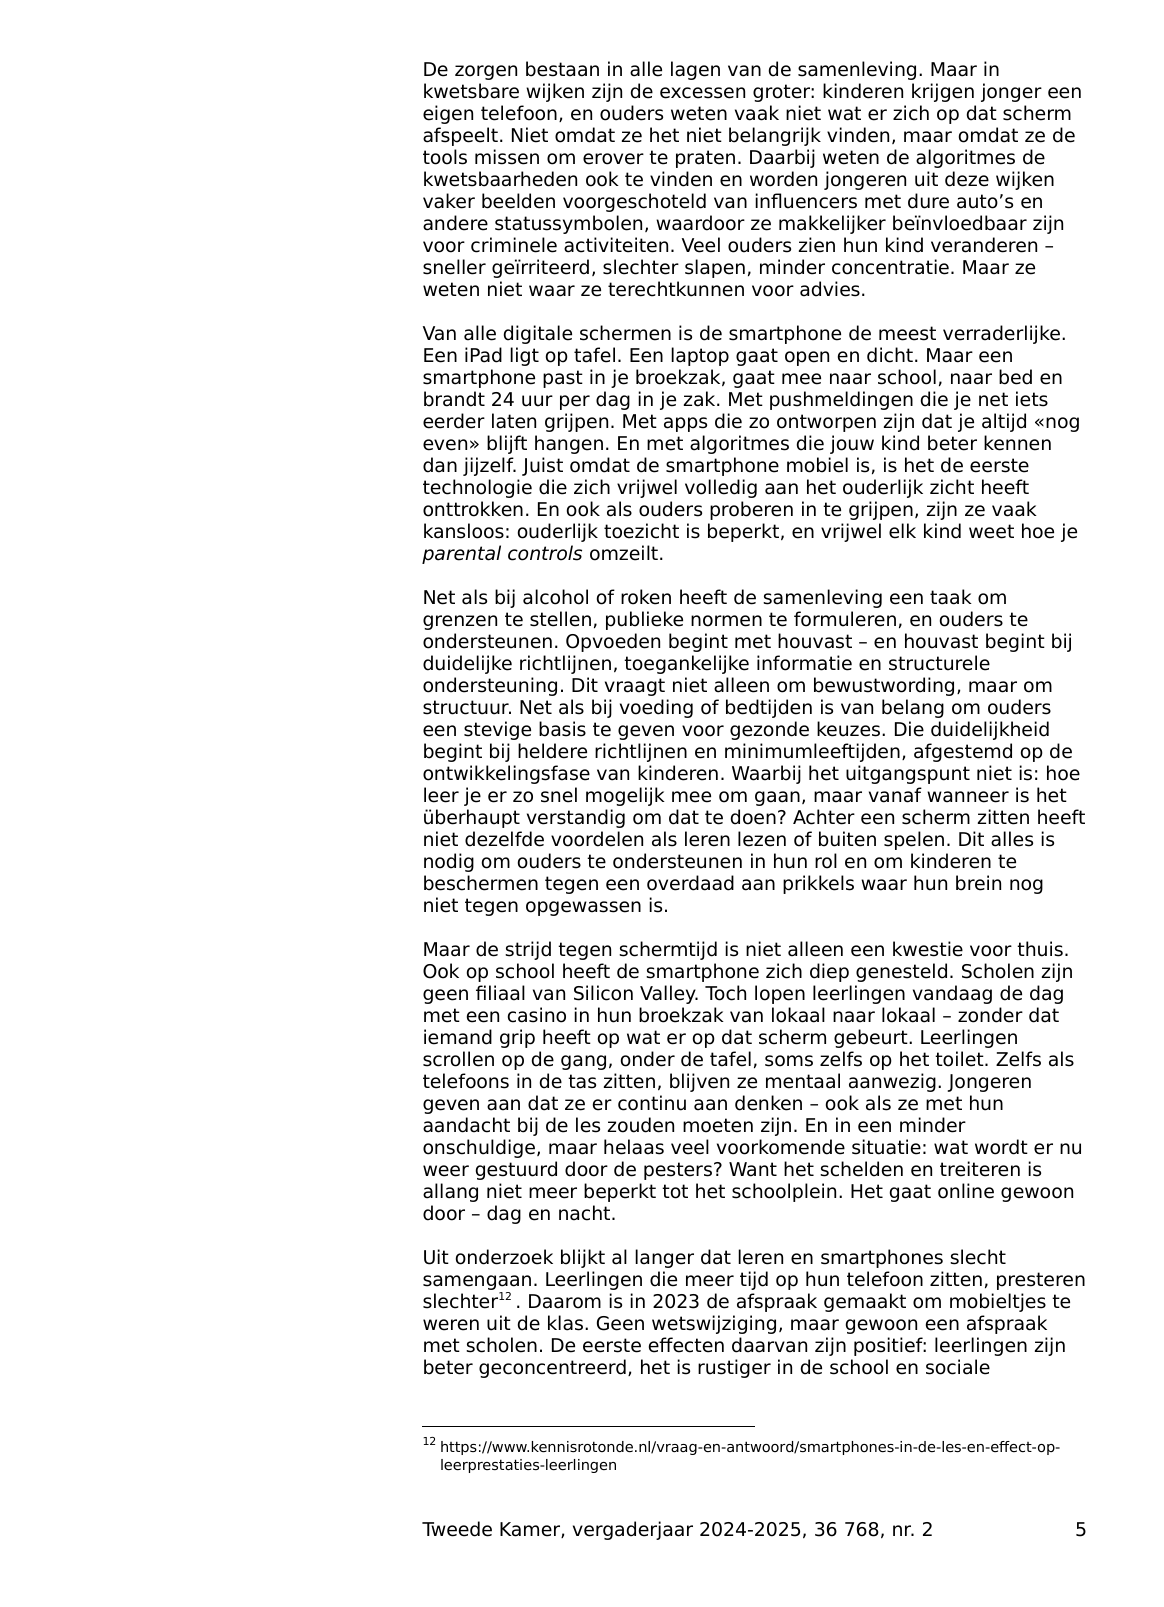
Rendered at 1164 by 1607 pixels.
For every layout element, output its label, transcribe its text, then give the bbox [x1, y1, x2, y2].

text De zorgen bestaan in alle lagen van de samenleving. Maar in kwetsbare wijken zijn de excessen groter: kinderen krijgen jonger een eigen telefoon, en ouders weten vaak niet wat er zich op dat scherm afspeelt. Niet omdat ze het niet belangrijk vinden, maar omdat ze de tools missen om erover te praten. Daarbij weten de algoritmes de kwetsbaarheden ook te vinden en worden jongeren uit deze wijken vaker beelden voorgeschoteld van influencers met dure auto’s en andere statussymbolen, waardoor ze makkelijker beïnvloedbaar zijn voor criminele activiteiten. Veel ouders zien hun kind veranderen – sneller geïrriteerd, slechter slapen, minder concentratie. Maar ze weten niet waar ze terechtkunnen voor advies. [422, 59, 1087, 301]
text Net als bij alcohol of roken heeft de samenleving een taak om grenzen te stellen, publieke normen te formuleren, en ouders te ondersteunen. Opvoeden begint met houvast – en houvast begint bij duidelijke richtlijnen, toegankelijke informatie en structurele ondersteuning. Dit vraagt niet alleen om bewustwording, maar om structuur. Net als bij voeding of bedtijden is van belang om ouders een stevige basis te geven voor gezonde keuzes. Die duidelijkheid begint bij heldere richtlijnen en minimumleeftijden, afgestemd op de ontwikkelingsfase van kinderen. Waarbij het uitgangspunt niet is: hoe leer je er zo snel mogelijk mee om gaan, maar vanaf wanneer is het überhaupt verstandig om dat te doen? Achter een scherm zitten heeft niet dezelfde voordelen als leren lezen of buiten spelen. Dit alles is nodig om ouders te ondersteunen in hun rol en om kinderen te beschermen tegen een overdaad aan prikkels waar hun brein nog niet tegen opgewassen is. [422, 587, 1087, 917]
text Van alle digitale schermen is de smartphone de meest verraderlijke. Een iPad ligt op tafel. Een laptop gaat open en dicht. Maar een smartphone past in je broekzak, gaat mee naar school, naar bed en brandt 24 uur per dag in je zak. Met pushmeldingen die je net iets eerder laten grijpen. Met apps die zo ontworpen zijn dat je altijd «nog even» blijft hangen. En met algoritmes die jouw kind beter kennen dan jijzelf. Juist omdat de smartphone mobiel is, is het de eerste technologie die zich vrijwel volledig aan het ouderlijk zicht heeft onttrokken. En ook als ouders proberen in te grijpen, zijn ze vaak kansloos: ouderlijk toezicht is beperkt, en vrijwel elk kind weet hoe je parental controls omzeilt. [422, 323, 1087, 565]
text Maar de strijd tegen schermtijd is niet alleen een kwestie voor thuis. Ook op school heeft de smartphone zich diep genesteld. Scholen zijn geen filiaal van Silicon Valley. Toch lopen leerlingen vandaag de dag met een casino in hun broekzak van lokaal naar lokaal – zonder dat iemand grip heeft op wat er op dat scherm gebeurt. Leerlingen scrollen op de gang, onder de tafel, soms zelfs op het toilet. Zelfs als telefoons in de tas zitten, blijven ze mentaal aanwezig. Jongeren geven aan dat ze er continu aan denken – ook als ze met hun aandacht bij de les zouden moeten zijn. En in een minder onschuldige, maar helaas veel voorkomende situatie: wat wordt er nu weer gestuurd door de pesters? Want het schelden en treiteren is allang niet meer beperkt tot het schoolplein. Het gaat online gewoon door – dag en nacht. [422, 939, 1087, 1224]
text Uit onderzoek blijkt al langer dat leren en smartphones slecht samengaan. Leerlingen die meer tijd op hun telefoon zitten, presteren slechter. Daarom is in 2023 de afspraak gemaakt om mobieltjes te weren uit de klas. Geen wetswijziging, maar gewoon een afspraak met scholen. De eerste effecten daarvan zijn positief: leerlingen zijn beter geconcentreerd, het is rustiger in de school en sociale [422, 1247, 1087, 1379]
text https://www.kennisrotonde.nl/vraag-en-antwoord/smartphones-in-de-les-en-effect-op-leerprestaties-leerlingen [422, 1435, 1087, 1474]
